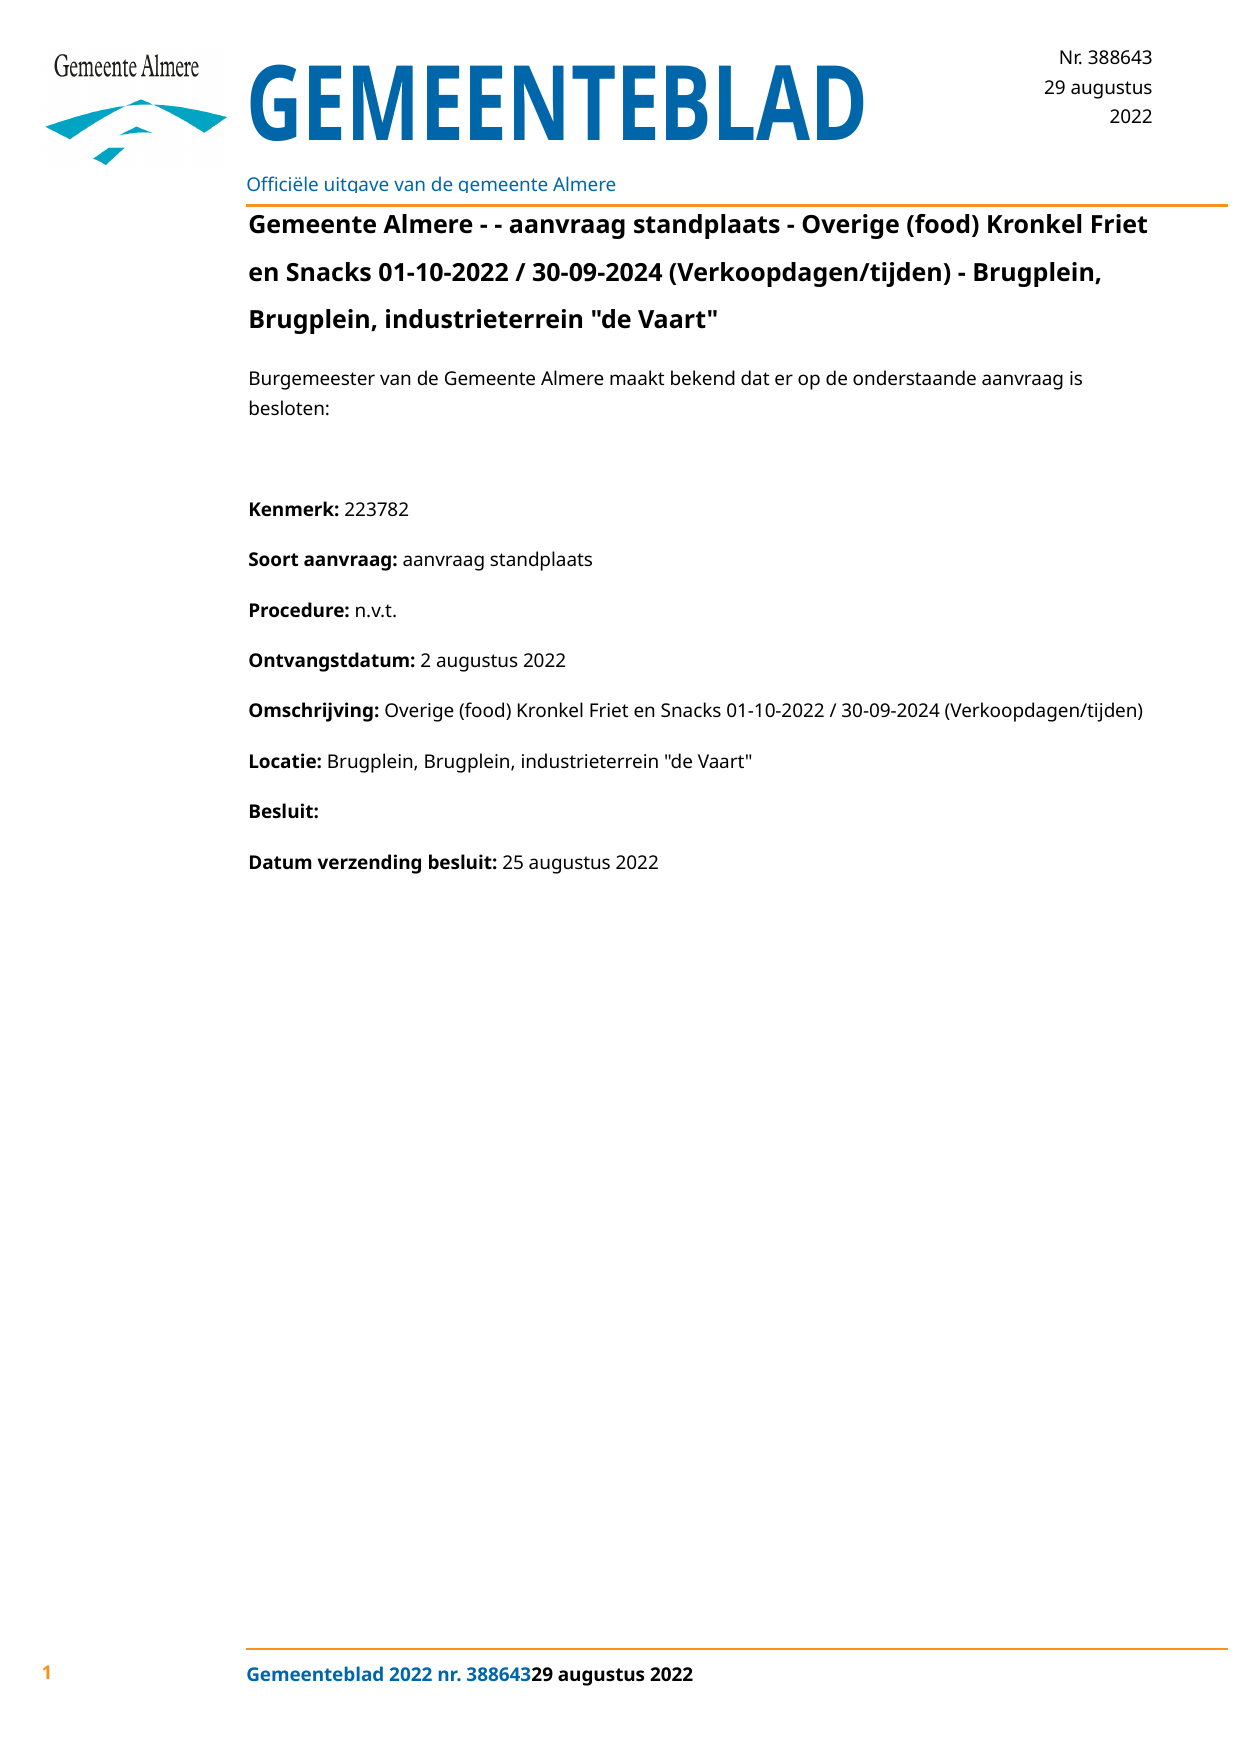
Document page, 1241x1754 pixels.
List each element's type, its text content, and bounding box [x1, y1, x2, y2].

text Ontvangstdatum: 2 augustus 2022 [248, 647, 1152, 673]
text Gemeente Almere - - aanvraag standplaats - Overige (food) Kronkel Friet en Snacks 01-10-2022 / 30-09-2024 (Verkoopdagen/tijden) - Brugplein, Brugplein, industrieterrein "de Vaart" [248, 207, 1152, 336]
text Soort aanvraag: aanvraag standplaats [248, 546, 1152, 572]
text Besluit: [248, 798, 1152, 824]
text Procedure: n.v.t. [248, 597, 1152, 622]
text Omschrijving: Overige (food) Kronkel Friet en Snacks 01-10-2022 / 30-09-2024 (Verkoopdagen/tijden) [248, 698, 1152, 723]
text Datum verzending besluit: 25 augustus 2022 [248, 849, 1152, 874]
picture [41, 47, 231, 172]
text Burgemeester van de Gemeente Almere maakt bekend dat er op de onderstaande aanvraag is besloten: [248, 366, 1152, 421]
text Kenmerk: 223782 [248, 496, 1152, 522]
text Locatie: Brugplein, Brugplein, industrieterrein "de Vaart" [248, 748, 1152, 774]
